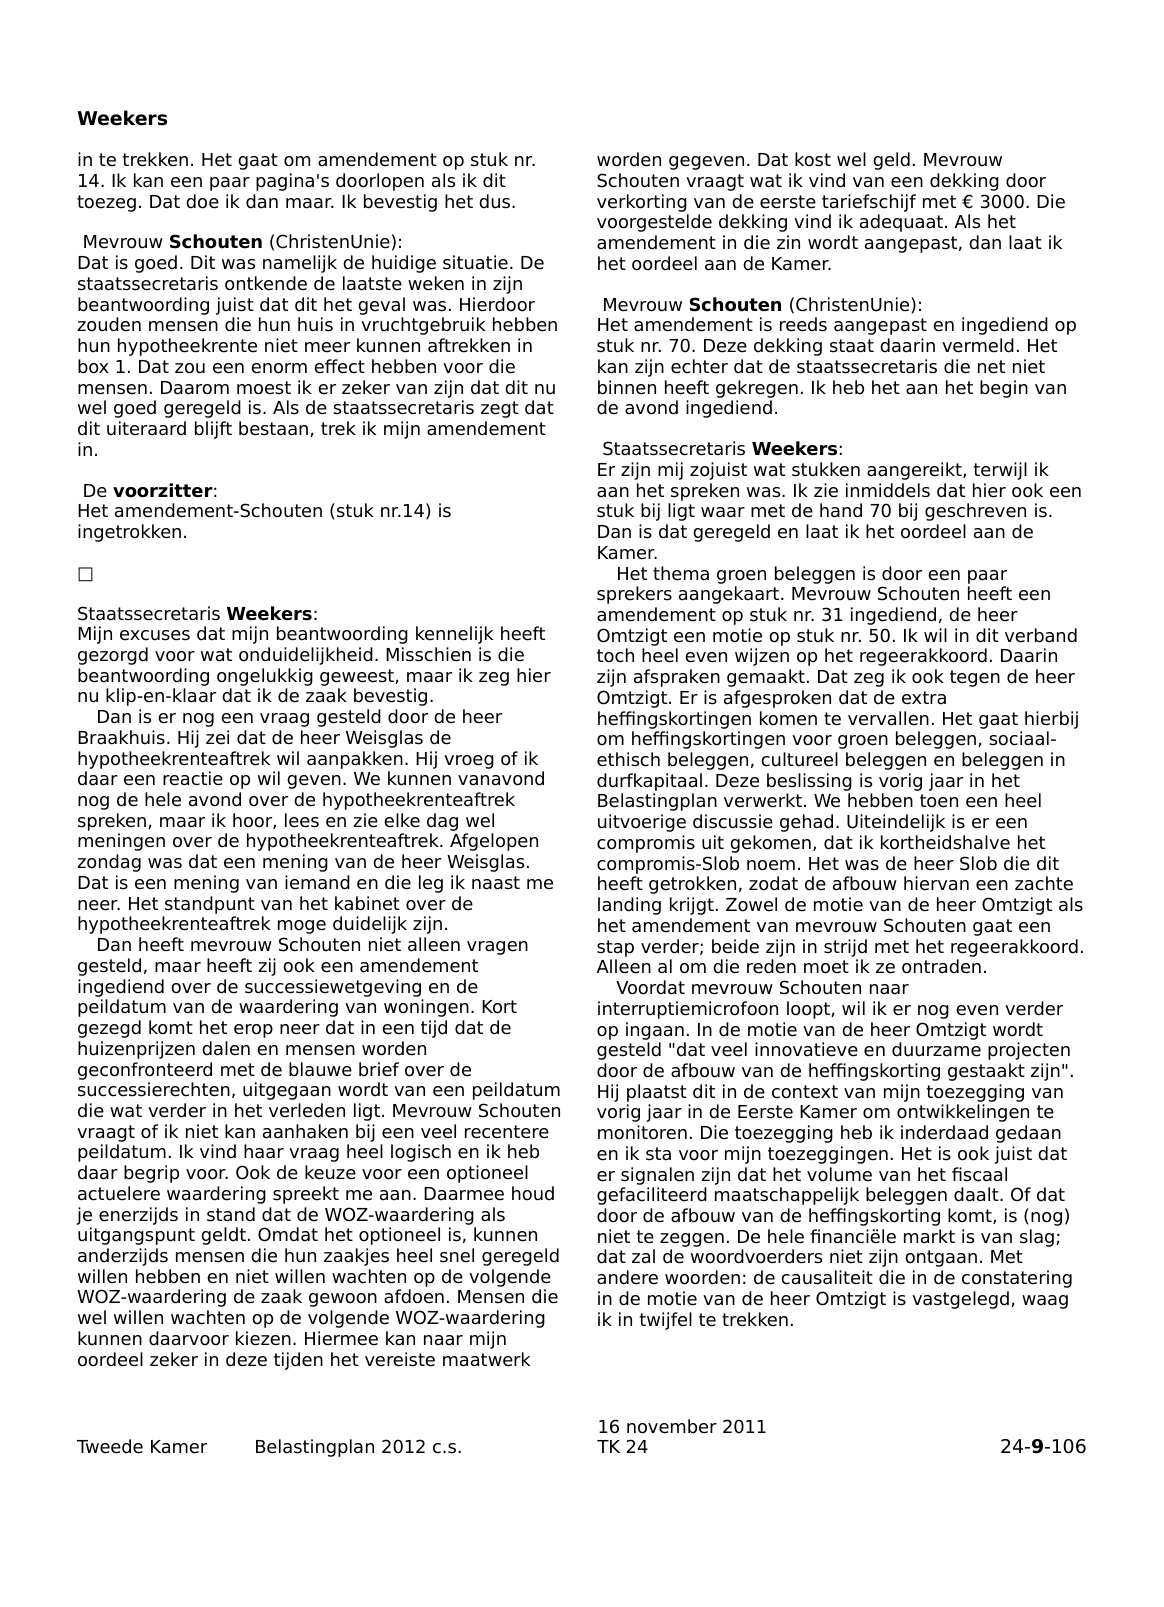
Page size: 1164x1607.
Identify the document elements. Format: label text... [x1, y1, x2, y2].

text in te trekken. Het gaat om amendement op stuk nr. 14. Ik kan een paar pagina's doorlopen als ik dit toezeg. Dat doe ik dan maar. Ik bevestig het dus. [77, 150, 567, 212]
text Dan heeft mevrouw Schouten niet alleen vragen gesteld, maar heeft zij ook een amendement ingediend over de successiewetgeving en de peildatum van de waardering van woningen. Kort gezegd komt het erop neer dat in een tijd dat de huizenprijzen dalen en mensen worden geconfronteerd met de blauwe brief over de successierechten, uitgegaan wordt van een peildatum die wat verder in het verleden ligt. Mevrouw Schouten vraagt of ik niet kan aanhaken bij een veel recentere peildatum. Ik vind haar vraag heel logisch en ik heb daar begrip voor. Ook de keuze voor een optioneel actuelere waardering spreekt me aan. Daarmee houd je enerzijds in stand dat de WOZ-waardering als uitgangspunt geldt. Omdat het optioneel is, kunnen anderzijds mensen die hun zaakjes heel snel geregeld willen hebben en niet willen wachten op de volgende WOZ-waardering de zaak gewoon afdoen. Mensen die wel willen wachten op de volgende WOZ-waardering kunnen daarvoor kiezen. Hiermee kan naar mijn oordeel zeker in deze tijden het vereiste maatwerk [77, 935, 567, 1370]
text Staatssecretaris Weekers: [596, 439, 1087, 460]
text worden gegeven. Dat kost wel geld. Mevrouw Schouten vraagt wat ik vind van een dekking door verkorting van de eerste tariefschijf met € 3000. Die voorgestelde dekking vind ik adequaat. Als het amendement in die zin wordt aangepast, dan laat ik het oordeel aan de Kamer. [596, 150, 1087, 274]
text Voordat mevrouw Schouten naar interruptiemicrofoon loopt, wil ik er nog even verder op ingaan. In de motie van de heer Omtzigt wordt gesteld "dat veel innovatieve en duurzame projecten door de afbouw van de heffingskorting gestaakt zijn". Hij plaatst dit in de context van mijn toezegging van vorig jaar in de Eerste Kamer om ontwikkelingen te monitoren. Die toezegging heb ik inderdaad gedaan en ik sta voor mijn toezeggingen. Het is ook juist dat er signalen zijn dat het volume van het fiscaal gefaciliteerd maatschappelijk beleggen daalt. Of dat door de afbouw van de heffingskorting komt, is (nog) niet te zeggen. De hele financiële markt is van slag; dat zal de woordvoerders niet zijn ontgaan. Met andere woorden: de causaliteit die in de constatering in de motie van de heer Omtzigt is vastgelegd, waag ik in twijfel te trekken. [596, 978, 1087, 1330]
text Mijn excuses dat mijn beantwoording kennelijk heeft gezorgd voor wat onduidelijkheid. Misschien is die beantwoording ongelukkig geweest, maar ik zeg hier nu klip-en-klaar dat ik de zaak bevestig. [77, 624, 567, 707]
text Dan is er nog een vraag gesteld door de heer Braakhuis. Hij zei dat de heer Weisglas de hypotheekrenteaftrek wil aanpakken. Hij vroeg of ik daar een reactie op wil geven. We kunnen vanavond nog de hele avond over de hypotheekrenteaftrek spreken, maar ik hoor, lees en zie elke dag wel meningen over de hypotheekrenteaftrek. Afgelopen zondag was dat een mening van de heer Weisglas. Dat is een mening van iemand en die leg ik naast me neer. Het standpunt van het kabinet over de hypotheekrenteaftrek moge duidelijk zijn. [77, 707, 567, 935]
text Er zijn mij zojuist wat stukken aangereikt, terwijl ik aan het spreken was. Ik zie inmiddels dat hier ook een stuk bij ligt waar met de hand 70 bij geschreven is. Dan is dat geregeld en laat ik het oordeel aan de Kamer. [596, 460, 1087, 563]
text Het amendement is reeds aangepast en ingediend op stuk nr. 70. Deze dekking staat daarin vermeld. Het kan zijn echter dat de staatssecretaris die net niet binnen heeft gekregen. Ik heb het aan het begin van de avond ingediend. [596, 315, 1087, 419]
text Het thema groen beleggen is door een paar sprekers aangekaart. Mevrouw Schouten heeft een amendement op stuk nr. 31 ingediend, de heer Omtzigt een motie op stuk nr. 50. Ik wil in dit verband toch heel even wijzen op het regeerakkoord. Daarin zijn afspraken gemaakt. Dat zeg ik ook tegen de heer Omtzigt. Er is afgesproken dat de extra heffingskortingen komen te vervallen. Het gaat hierbij om heffingskortingen voor groen beleggen, sociaal-ethisch beleggen, cultureel beleggen en beleggen in durfkapitaal. Deze beslissing is vorig jaar in het Belastingplan verwerkt. We hebben toen een heel uitvoerige discussie gehad. Uiteindelijk is er een compromis uit gekomen, dat ik kortheidshalve het compromis-Slob noem. Het was de heer Slob die dit heeft getrokken, zodat de afbouw hiervan een zachte landing krijgt. Zowel de motie van de heer Omtzigt als het amendement van mevrouw Schouten gaat een stap verder; beide zijn in strijd met het regeerakkoord. Alleen al om die reden moet ik ze ontraden. [596, 563, 1087, 978]
text Mevrouw Schouten (ChristenUnie): [77, 232, 567, 253]
text Staatssecretaris Weekers: [77, 603, 567, 624]
text □ [77, 563, 567, 583]
text De voorzitter: [77, 480, 567, 501]
text Het amendement-Schouten (stuk nr.14) is ingetrokken. [77, 501, 567, 543]
text Mevrouw Schouten (ChristenUnie): [596, 294, 1087, 315]
text Dat is goed. Dit was namelijk de huidige situatie. De staatssecretaris ontkende de laatste weken in zijn beantwoording juist dat dit het geval was. Hierdoor zouden mensen die hun huis in vruchtgebruik hebben hun hypotheekrente niet meer kunnen aftrekken in box 1. Dat zou een enorm effect hebben voor die mensen. Daarom moest ik er zeker van zijn dat dit nu wel goed geregeld is. Als de staatssecretaris zegt dat dit uiteraard blijft bestaan, trek ik mijn amendement in. [77, 253, 567, 460]
